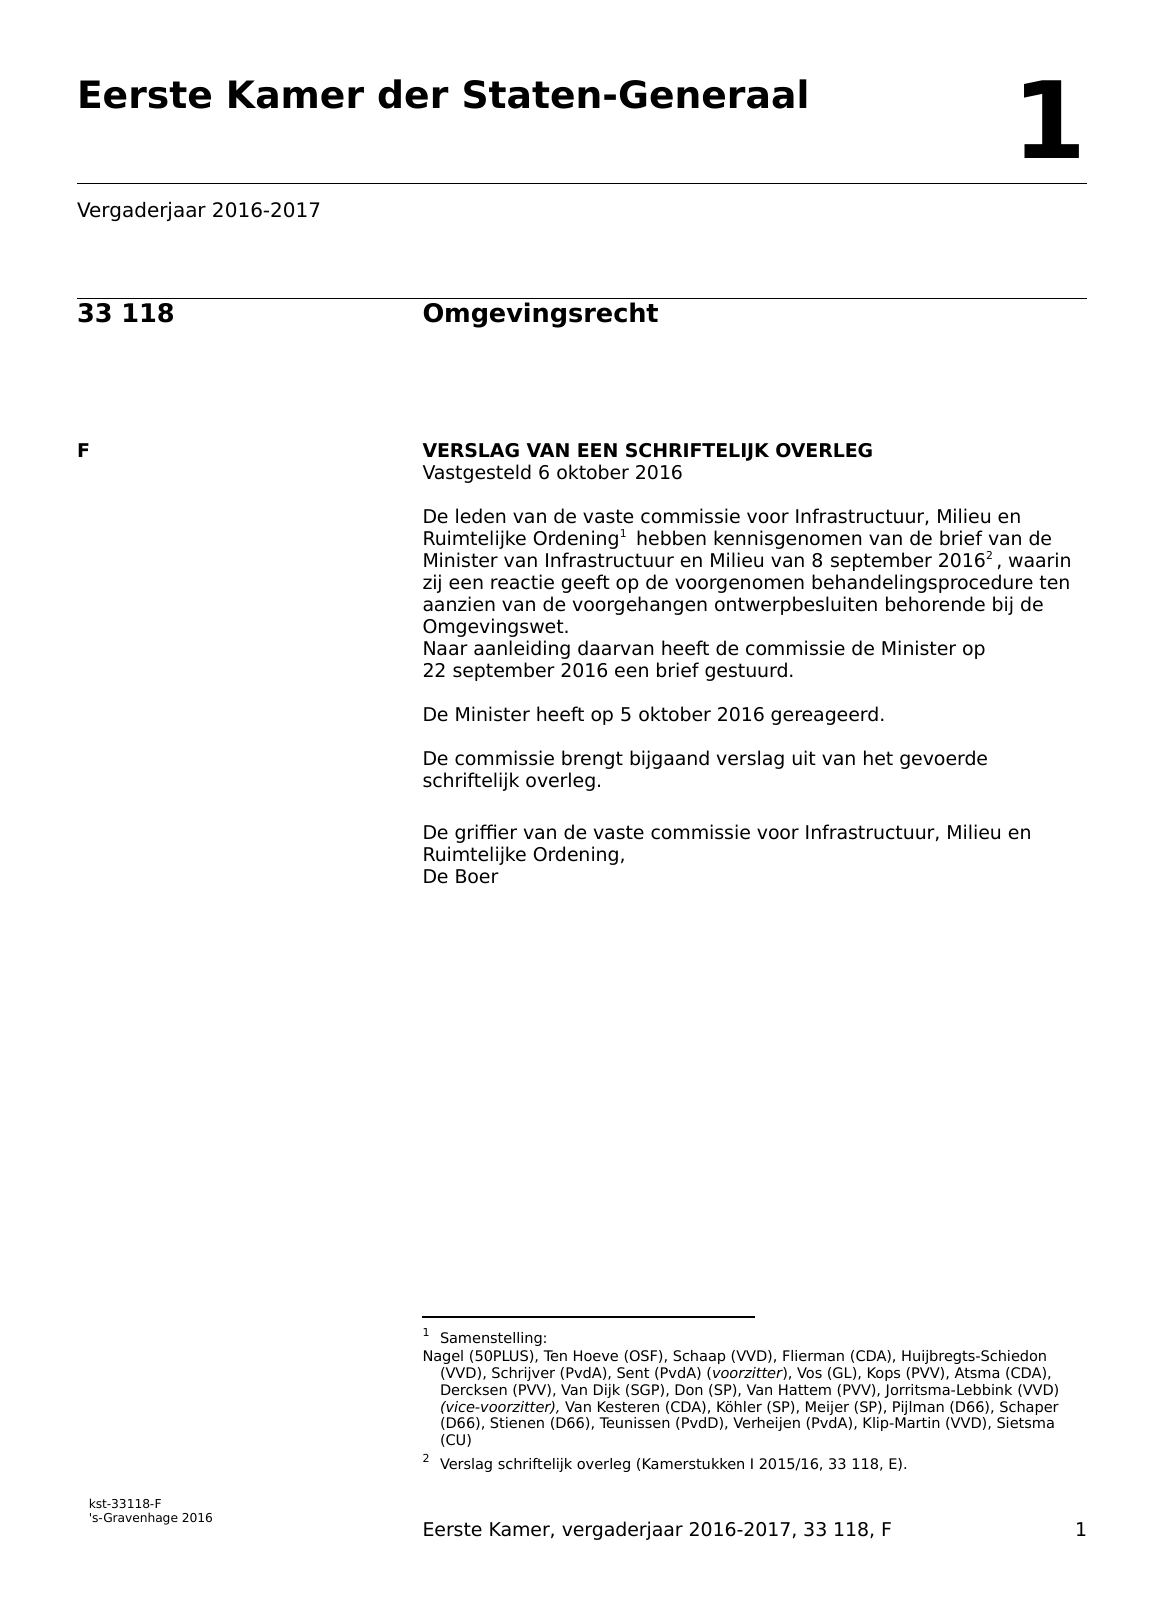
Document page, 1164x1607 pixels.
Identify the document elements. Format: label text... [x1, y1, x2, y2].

table_header Eerste Kamer der Staten-Generaal [77, 59, 886, 183]
text De griffier van de vaste commissie voor Infrastructuur, Milieu en Ruimtelijke Ordening, De Boer [422, 822, 1087, 888]
text Samenstelling: [422, 1326, 1087, 1348]
text kst-33118-F [88, 1497, 323, 1511]
text Verslag schriftelijk overleg (Kamerstukken I 2015/16, 33 118, E). [422, 1452, 1087, 1474]
table_cell Vergaderjaar 2016-2017 [77, 184, 1087, 298]
text Nagel (50PLUS), Ten Hoeve (OSF), Schaap (VVD), Flierman (CDA), Huijbregts-Schiedon (VVD), Schrijver (PvdA), Sent (PvdA) (voorzitter), Vos (GL), Kops (PVV), Atsma (CDA), Dercksen (PVV), Van Dijk (SGP), Don (SP), Van Hattem (PVV), Jorritsma-Lebbink (VVD) (vice-voorzitter), Van Kesteren (CDA), Köhler (SP), Meijer (SP), Pijlman (D66), Schaper (D66), Stienen (D66), Teunissen (PvdD), Verheijen (PvdA), Klip-Martin (VVD), Sietsma (CU) [422, 1348, 1087, 1449]
text De Minister heeft op 5 oktober 2016 gereageerd. [422, 704, 1087, 726]
table_header 1 [886, 59, 1087, 183]
subtitle F VERSLAG VAN EEN SCHRIFTELIJK OVERLEG [77, 440, 1087, 462]
subtitle 33 118 Omgevingsrecht [77, 299, 1087, 329]
text Naar aanleiding daarvan heeft de commissie de Minister op 22 september 2016 een brief gestuurd. [422, 638, 1087, 682]
text De commissie brengt bijgaand verslag uit van het gevoerde schriftelijk overleg. [422, 748, 1087, 792]
text 's-Gravenhage 2016 [88, 1511, 323, 1525]
text Vastgesteld 6 oktober 2016 [422, 462, 1087, 484]
text De leden van de vaste commissie voor Infrastructuur, Milieu en Ruimtelijke Ordening hebben kennisgenomen van de brief van de Minister van Infrastructuur en Milieu van 8 september 2016, waarin zij een reactie geeft op de voorgenomen behandelingsprocedure ten aanzien van de voorgehangen ontwerpbesluiten behorende bij de Omgevingswet. [422, 506, 1087, 638]
